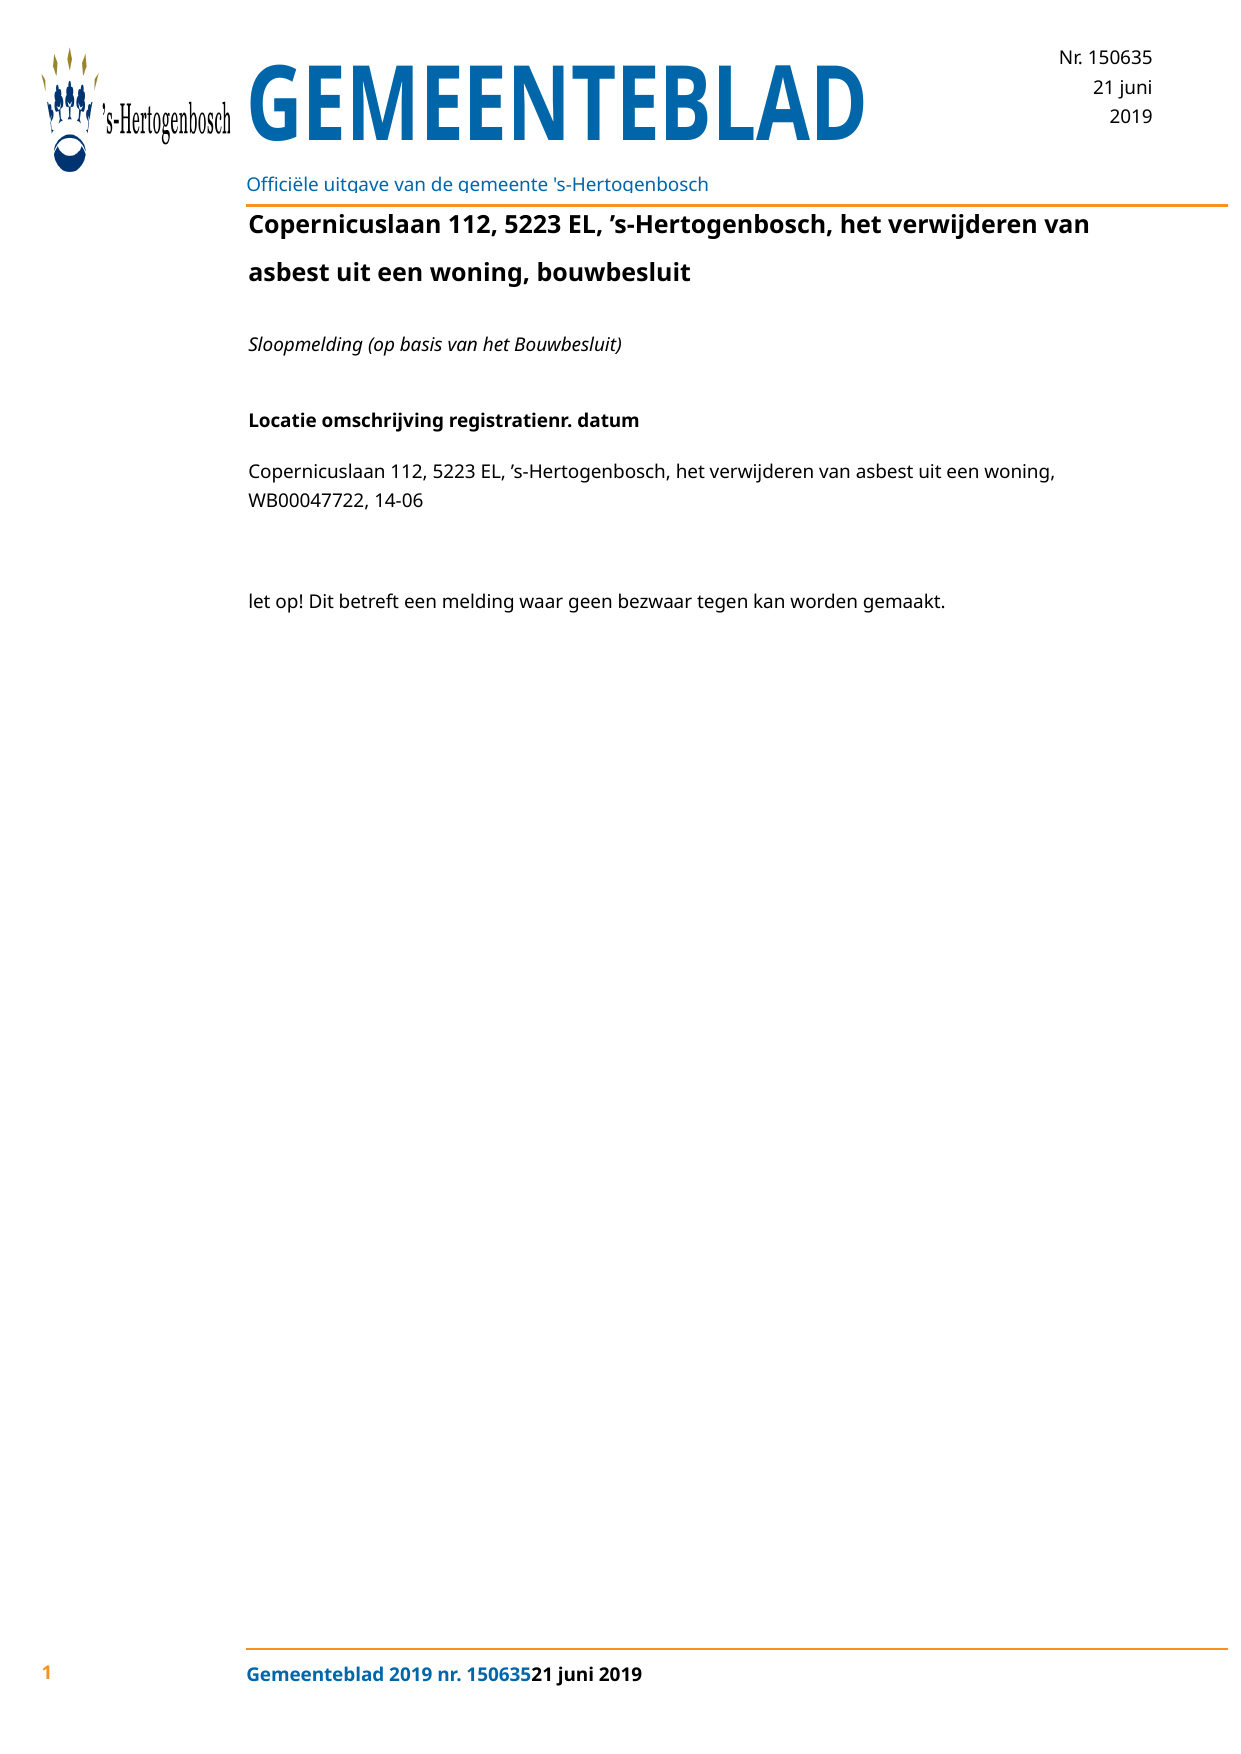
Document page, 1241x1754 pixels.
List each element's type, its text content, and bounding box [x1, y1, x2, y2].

text Copernicuslaan 112, 5223 EL, ’s-Hertogenbosch, het verwijderen van asbest uit een woning, WB00047722, 14-06 [248, 458, 1152, 513]
picture [41, 47, 231, 172]
text Sloopmelding (op basis van het Bouwbesluit) [248, 331, 1152, 357]
text Locatie omschrijving registratienr. datum [248, 408, 1152, 433]
text let op! Dit betreft een melding waar geen bezwaar tegen kan worden gemaakt. [248, 588, 1152, 614]
text Copernicuslaan 112, 5223 EL, ’s-Hertogenbosch, het verwijderen van asbest uit een woning, bouwbesluit [248, 207, 1152, 288]
